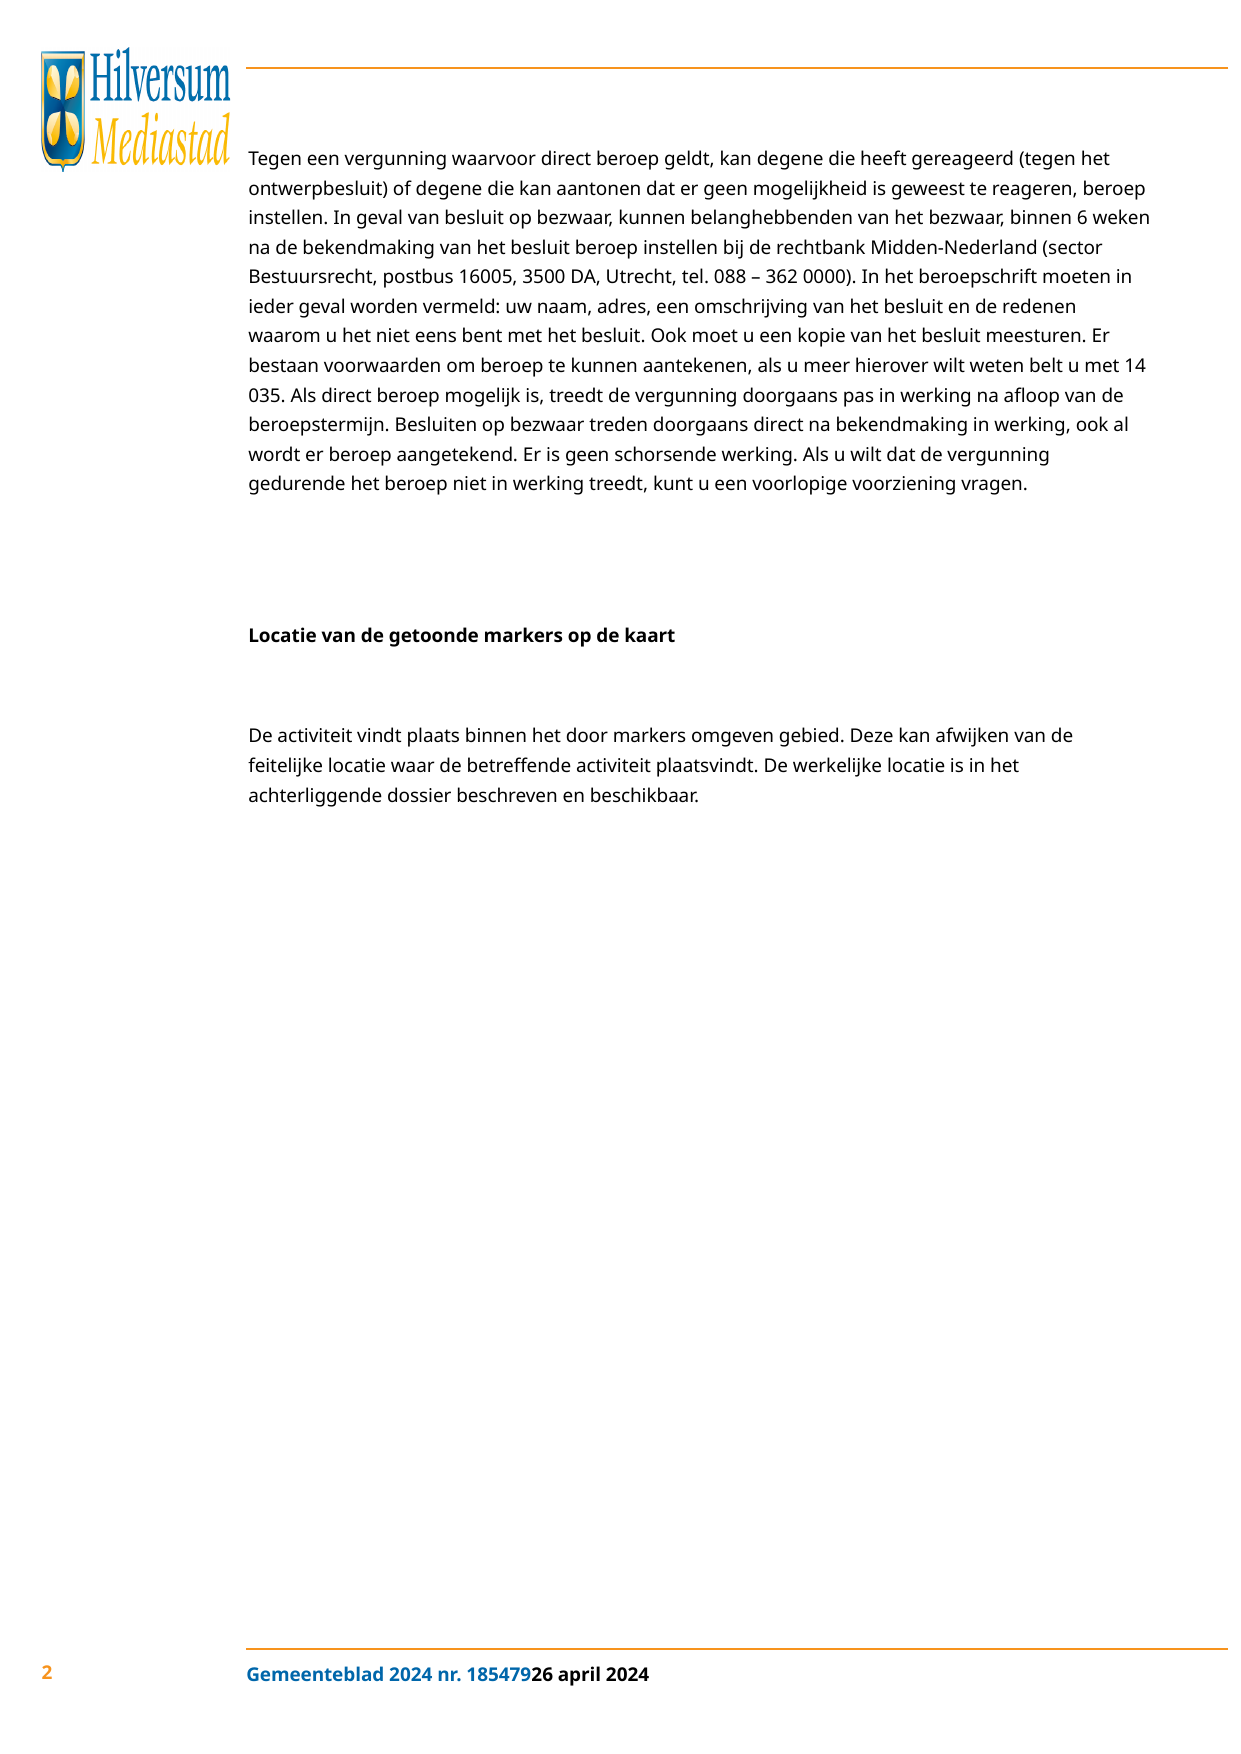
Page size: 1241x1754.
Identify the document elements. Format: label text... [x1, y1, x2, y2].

picture [41, 47, 231, 172]
text Tegen een vergunning waarvoor direct beroep geldt, kan degene die heeft gereageerd (tegen het ontwerpbesluit) of degene die kan aantonen dat er geen mogelijkheid is geweest te reageren, beroep instellen. In geval van besluit op bezwaar, kunnen belanghebbenden van het bezwaar, binnen 6 weken na de bekendmaking van het besluit beroep instellen bij de rechtbank Midden-Nederland (sector Bestuursrecht, postbus 16005, 3500 DA, Utrecht, tel. 088 – 362 0000). In het beroepschrift moeten in ieder geval worden vermeld: uw naam, adres, een omschrijving van het besluit en de redenen waarom u het niet eens bent met het besluit. Ook moet u een kopie van het besluit meesturen. Er bestaan voorwaarden om beroep te kunnen aantekenen, als u meer hierover wilt weten belt u met 14 035. Als direct beroep mogelijk is, treedt de vergunning doorgaans pas in werking na afloop van de beroepstermijn. Besluiten op bezwaar treden doorgaans direct na bekendmaking in werking, ook al wordt er beroep aangetekend. Er is geen schorsende werking. Als u wilt dat de vergunning gedurende het beroep niet in werking treedt, kunt u een voorlopige voorziening vragen. [248, 145, 1152, 496]
text Locatie van de getoonde markers op de kaart [248, 622, 1152, 648]
text De activiteit vindt plaats binnen het door markers omgeven gebied. Deze kan afwijken van de feitelijke locatie waar de betreffende activiteit plaatsvindt. De werkelijke locatie is in het achterliggende dossier beschreven en beschikbaar. [248, 723, 1152, 808]
